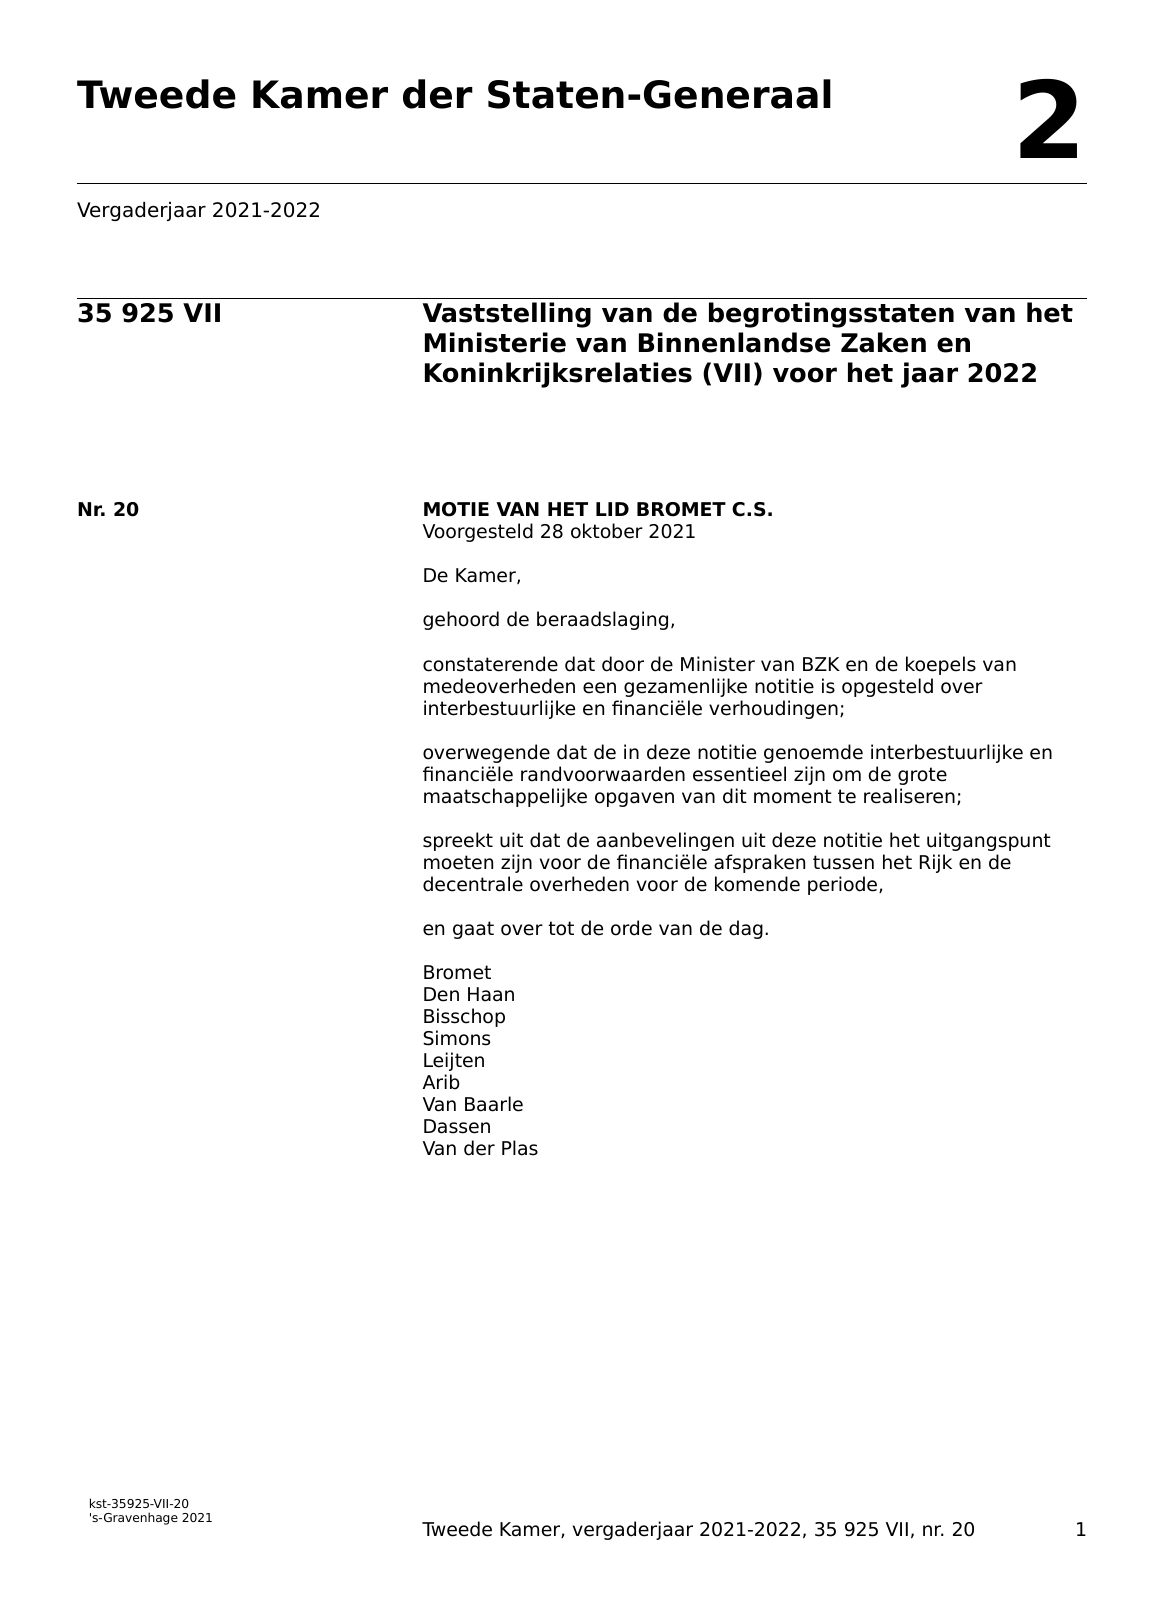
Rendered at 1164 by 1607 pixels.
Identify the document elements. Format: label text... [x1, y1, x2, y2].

text kst-35925-VII-20 [88, 1497, 323, 1511]
text Van der Plas [422, 1138, 1087, 1160]
text Voorgesteld 28 oktober 2021 [422, 521, 1087, 543]
table_header Tweede Kamer der Staten-Generaal [77, 59, 886, 183]
text Van Baarle [422, 1094, 1087, 1116]
text en gaat over tot de orde van de dag. [422, 918, 1087, 940]
text De Kamer, [422, 565, 1087, 587]
text Simons [422, 1028, 1087, 1050]
text Den Haan [422, 984, 1087, 1006]
text spreekt uit dat de aanbevelingen uit deze notitie het uitgangspunt moeten zijn voor de financiële afspraken tussen het Rijk en de decentrale overheden voor de komende periode, [422, 830, 1087, 896]
subtitle Nr. 20 MOTIE VAN HET LID BROMET C.S. [77, 499, 1087, 521]
text Arib [422, 1072, 1087, 1094]
text 's-Gravenhage 2021 [88, 1511, 323, 1525]
text Dassen [422, 1116, 1087, 1138]
table_header 2 [886, 59, 1087, 183]
text gehoord de beraadslaging, [422, 609, 1087, 631]
text Bromet [422, 962, 1087, 984]
subtitle 35 925 VII Vaststelling van de begrotingsstaten van het Ministerie van Binnenlandse Zaken en Koninkrijksrelaties (VII) voor het jaar 2022 [77, 299, 1087, 388]
text Leijten [422, 1050, 1087, 1072]
text constaterende dat door de Minister van BZK en de koepels van medeoverheden een gezamenlijke notitie is opgesteld over interbestuurlijke en financiële verhoudingen; [422, 653, 1087, 719]
table_cell Vergaderjaar 2021-2022 [77, 184, 1087, 298]
text Bisschop [422, 1006, 1087, 1028]
text overwegende dat de in deze notitie genoemde interbestuurlijke en financiële randvoorwaarden essentieel zijn om de grote maatschappelijke opgaven van dit moment te realiseren; [422, 742, 1087, 808]
